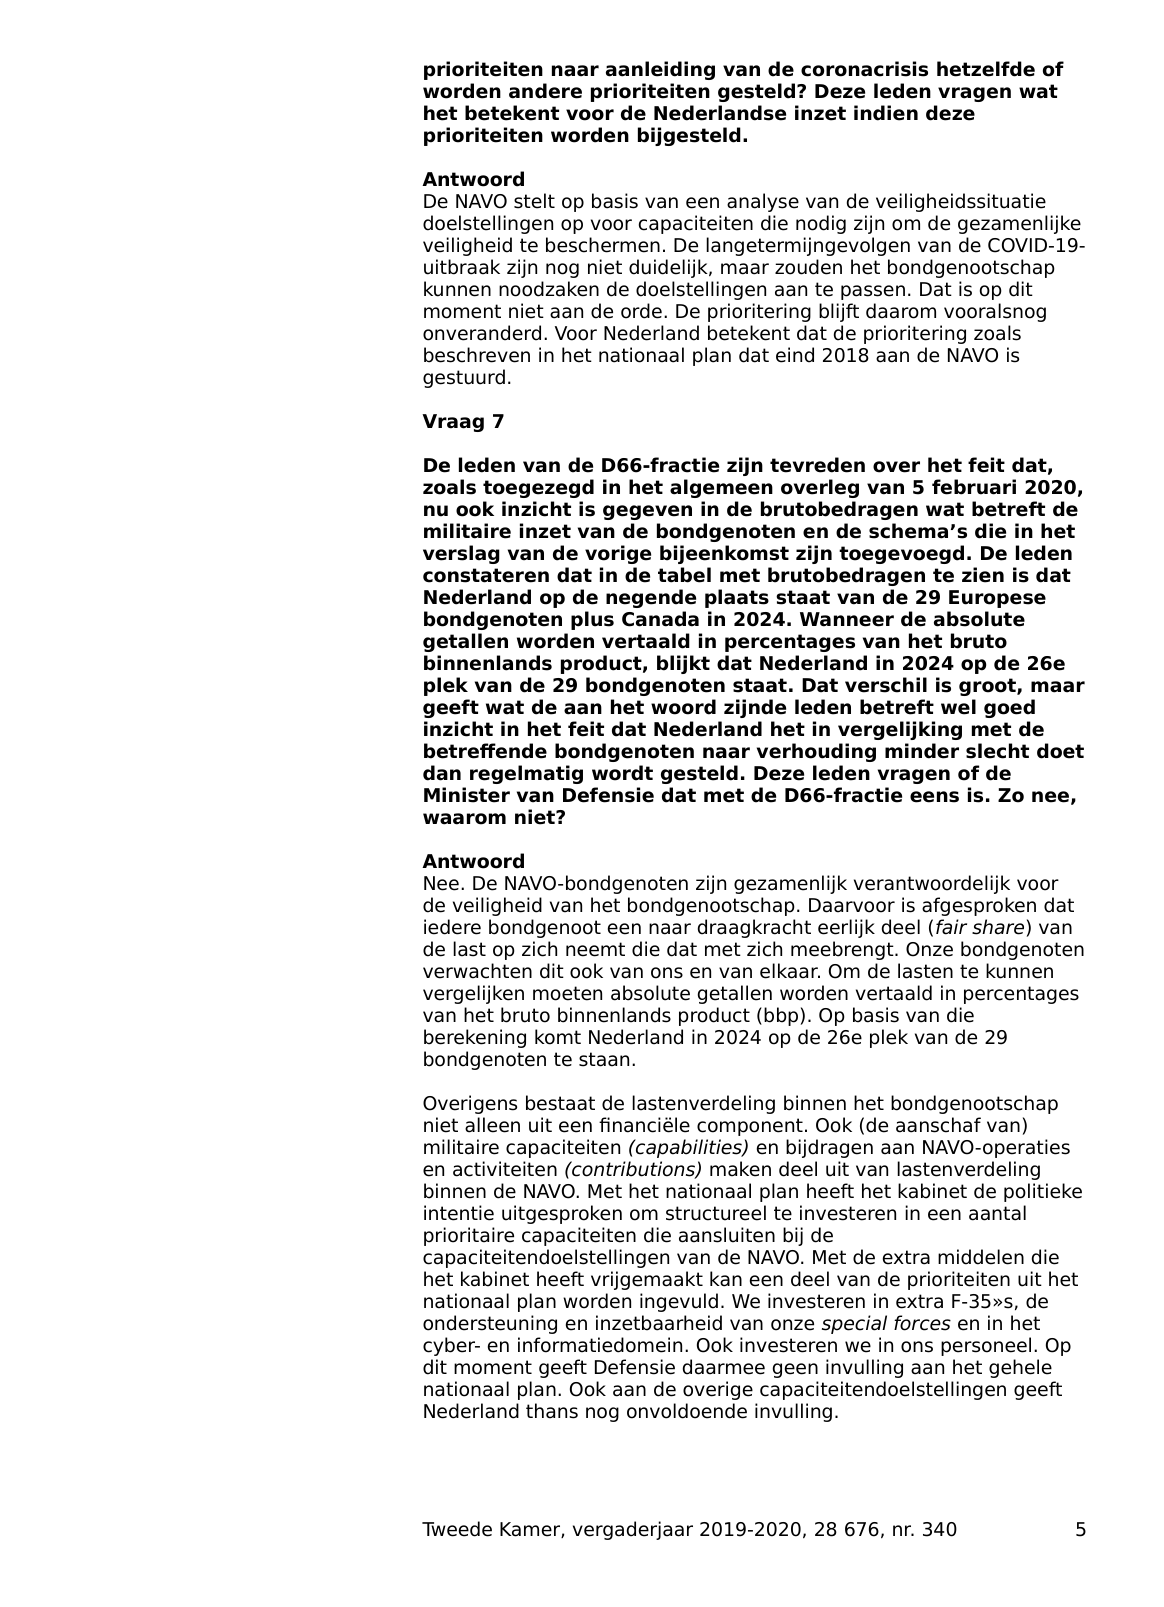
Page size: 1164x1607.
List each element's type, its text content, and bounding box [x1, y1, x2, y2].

text prioriteiten naar aanleiding van de coronacrisis hetzelfde of worden andere prioriteiten gesteld? Deze leden vragen wat het betekent voor de Nederlandse inzet indien deze prioriteiten worden bijgesteld. [422, 59, 1087, 147]
subtitle Antwoord [422, 169, 1087, 191]
subtitle Antwoord [422, 851, 1087, 873]
text Overigens bestaat de lastenverdeling binnen het bondgenootschap niet alleen uit een financiële component. Ook (de aanschaf van) militaire capaciteiten (capabilities) en bijdragen aan NAVO-operaties en activiteiten (contributions) maken deel uit van lastenverdeling binnen de NAVO. Met het nationaal plan heeft het kabinet de politieke intentie uitgesproken om structureel te investeren in een aantal prioritaire capaciteiten die aansluiten bij de capaciteitendoelstellingen van de NAVO. Met de extra middelen die het kabinet heeft vrijgemaakt kan een deel van de prioriteiten uit het nationaal plan worden ingevuld. We investeren in extra F-35»s, de ondersteuning en inzetbaarheid van onze special forces en in het cyber- en informatiedomein. Ook investeren we in ons personeel. Op dit moment geeft Defensie daarmee geen invulling aan het gehele nationaal plan. Ook aan de overige capaciteitendoelstellingen geeft Nederland thans nog onvoldoende invulling. [422, 1093, 1087, 1423]
text De NAVO stelt op basis van een analyse van de veiligheidssituatie doelstellingen op voor capaciteiten die nodig zijn om de gezamenlijke veiligheid te beschermen. De langetermijngevolgen van de COVID-19-uitbraak zijn nog niet duidelijk, maar zouden het bondgenootschap kunnen noodzaken de doelstellingen aan te passen. Dat is op dit moment niet aan de orde. De prioritering blijft daarom vooralsnog onveranderd. Voor Nederland betekent dat de prioritering zoals beschreven in het nationaal plan dat eind 2018 aan de NAVO is gestuurd. [422, 191, 1087, 389]
subtitle Vraag 7 [422, 411, 1087, 433]
text Nee. De NAVO-bondgenoten zijn gezamenlijk verantwoordelijk voor de veiligheid van het bondgenootschap. Daarvoor is afgesproken dat iedere bondgenoot een naar draagkracht eerlijk deel (fair share) van de last op zich neemt die dat met zich meebrengt. Onze bondgenoten verwachten dit ook van ons en van elkaar. Om de lasten te kunnen vergelijken moeten absolute getallen worden vertaald in percentages van het bruto binnenlands product (bbp). Op basis van die berekening komt Nederland in 2024 op de 26e plek van de 29 bondgenoten te staan. [422, 873, 1087, 1071]
text De leden van de D66-fractie zijn tevreden over het feit dat, zoals toegezegd in het algemeen overleg van 5 februari 2020, nu ook inzicht is gegeven in de brutobedragen wat betreft de militaire inzet van de bondgenoten en de schema’s die in het verslag van de vorige bijeenkomst zijn toegevoegd. De leden constateren dat in de tabel met brutobedragen te zien is dat Nederland op de negende plaats staat van de 29 Europese bondgenoten plus Canada in 2024. Wanneer de absolute getallen worden vertaald in percentages van het bruto binnenlands product, blijkt dat Nederland in 2024 op de 26e plek van de 29 bondgenoten staat. Dat verschil is groot, maar geeft wat de aan het woord zijnde leden betreft wel goed inzicht in het feit dat Nederland het in vergelijking met de betreffende bondgenoten naar verhouding minder slecht doet dan regelmatig wordt gesteld. Deze leden vragen of de Minister van Defensie dat met de D66-fractie eens is. Zo nee, waarom niet? [422, 455, 1087, 829]
